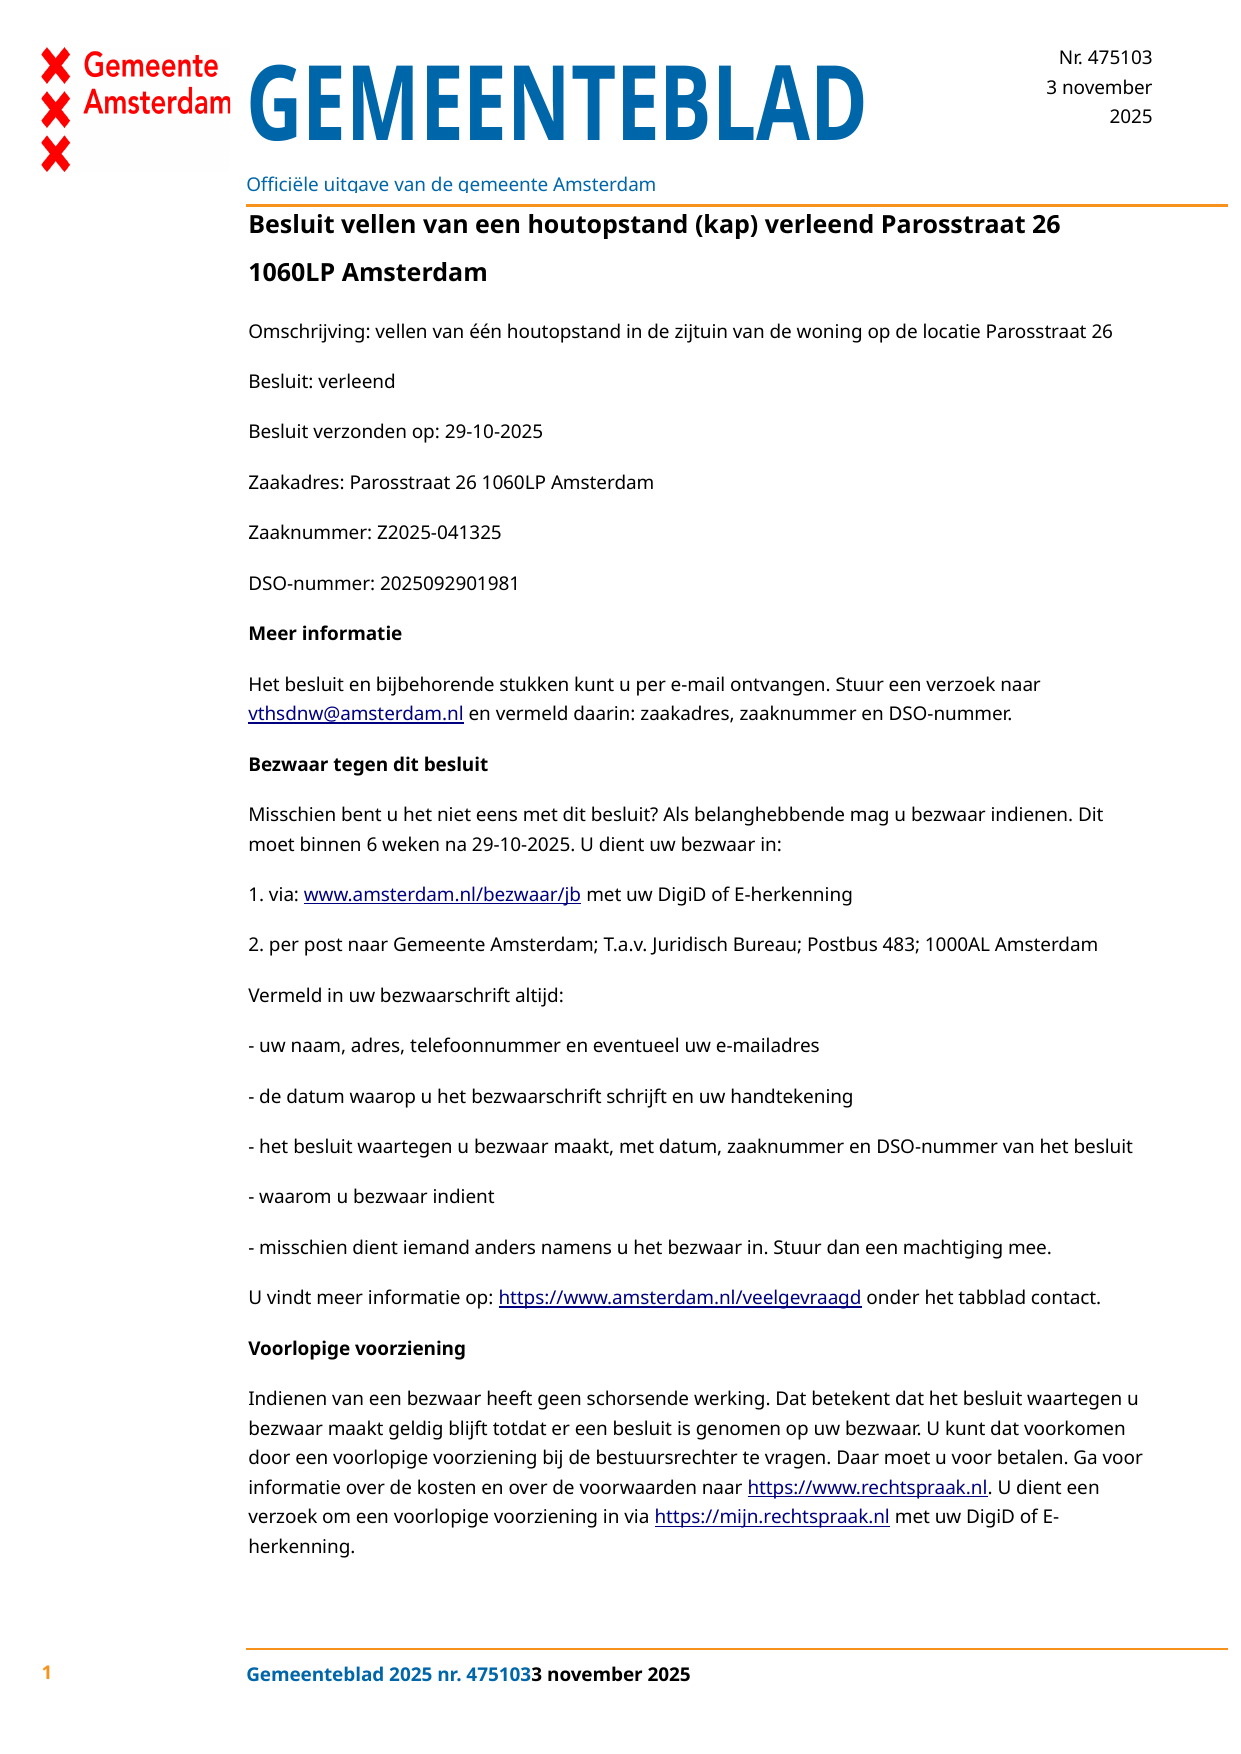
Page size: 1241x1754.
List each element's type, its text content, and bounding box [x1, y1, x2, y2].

text Het besluit en bijbehorende stukken kunt u per e-mail ontvangen. Stuur een verzoek naar vthsdnw@amsterdam.nl en vermeld daarin: zaakadres, zaaknummer en DSO-nummer. [248, 671, 1152, 726]
text DSO-nummer: 2025092901981 [248, 570, 1152, 596]
text Indienen van een bezwaar heeft geen schorsende werking. Dat betekent dat het besluit waartegen u bezwaar maakt geldig blijft totdat er een besluit is genomen op uw bezwaar. U kunt dat voorkomen door een voorlopige voorziening bij de bestuursrechter te vragen. Daar moet u voor betalen. Ga voor informatie over de kosten en over de voorwaarden naar https://www.rechtspraak.nl. U dient een verzoek om een voorlopige voorziening in via https://mijn.rechtspraak.nl met uw DigiD of E-herkenning. [248, 1385, 1152, 1559]
text Misschien bent u het niet eens met dit besluit? Als belanghebbende mag u bezwaar indienen. Dit moet binnen 6 weken na 29-10-2025. U dient uw bezwaar in: [248, 801, 1152, 857]
text Meer informatie [248, 620, 1152, 646]
text Bezwaar tegen dit besluit [248, 751, 1152, 777]
text Voorlopige voorziening [248, 1335, 1152, 1361]
picture [41, 47, 231, 172]
text U vindt meer informatie op: https://www.amsterdam.nl/veelgevraagd onder het tabblad contact. [248, 1284, 1152, 1310]
text Omschrijving: vellen van één houtopstand in de zijtuin van de woning op de locatie Parosstraat 26 [248, 318, 1152, 344]
text Besluit verzonden op: 29-10-2025 [248, 419, 1152, 444]
text - uw naam, adres, telefoonnummer en eventueel uw e-mailadres [248, 1032, 1152, 1058]
text Besluit vellen van een houtopstand (kap) verleend Parosstraat 26 1060LP Amsterdam [248, 207, 1152, 288]
text 1. via: www.amsterdam.nl/bezwaar/jb met uw DigiD of E-herkenning [248, 881, 1152, 907]
text 2. per post naar Gemeente Amsterdam; T.a.v. Juridisch Bureau; Postbus 483; 1000AL Amsterdam [248, 932, 1152, 957]
text - het besluit waartegen u bezwaar maakt, met datum, zaaknummer en DSO-nummer van het besluit [248, 1133, 1152, 1159]
text Besluit: verleend [248, 368, 1152, 394]
text - de datum waarop u het bezwaarschrift schrijft en uw handtekening [248, 1083, 1152, 1109]
text - waarom u bezwaar indient [248, 1184, 1152, 1209]
text Zaaknummer: Z2025-041325 [248, 519, 1152, 545]
text Zaakadres: Parosstraat 26 1060LP Amsterdam [248, 469, 1152, 495]
text - misschien dient iemand anders namens u het bezwaar in. Stuur dan een machtiging mee. [248, 1234, 1152, 1260]
text Vermeld in uw bezwaarschrift altijd: [248, 982, 1152, 1008]
